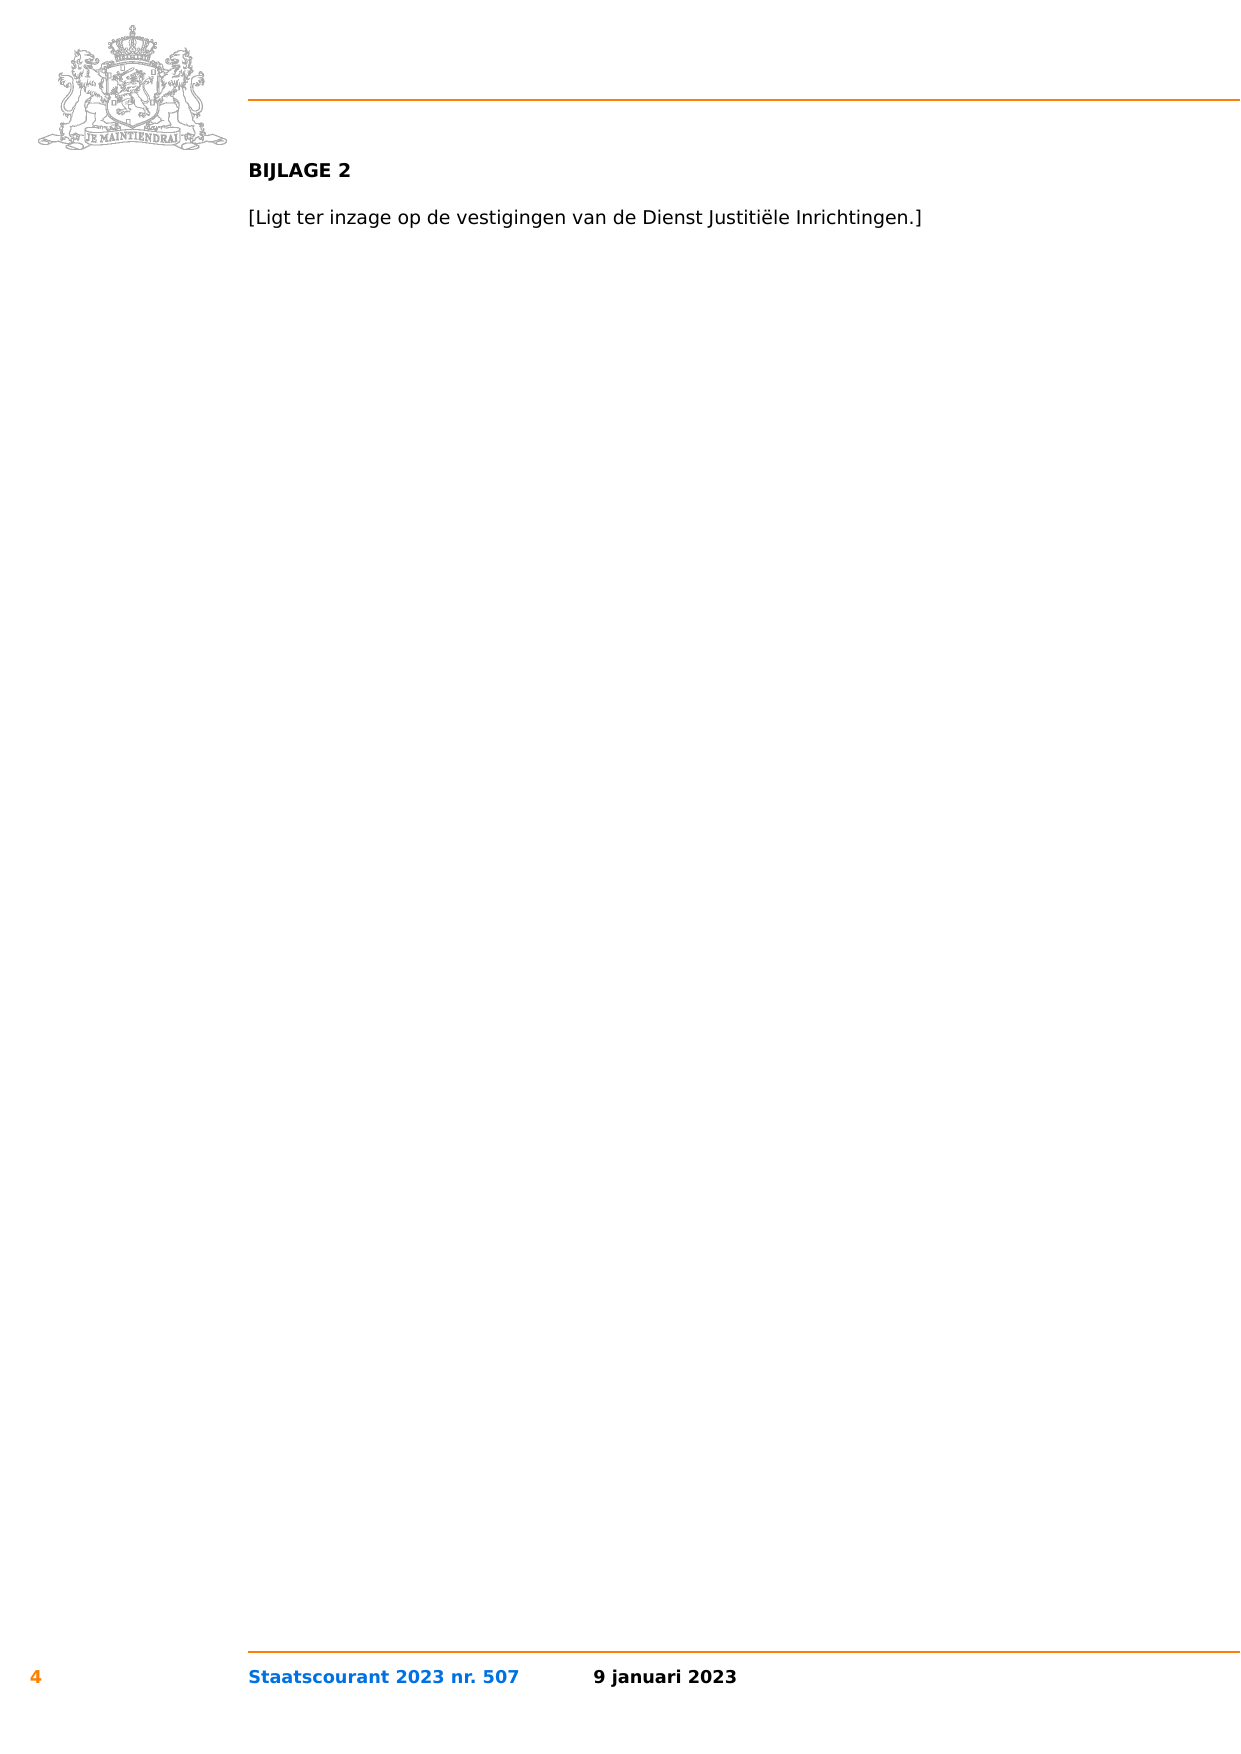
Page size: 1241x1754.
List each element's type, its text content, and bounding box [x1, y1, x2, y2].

subtitle BIJLAGE 2 [248, 160, 1163, 182]
picture [38, 25, 227, 150]
text [Ligt ter inzage op de vestigingen van de Dienst Justitiële Inrichtingen.] [248, 207, 1163, 229]
